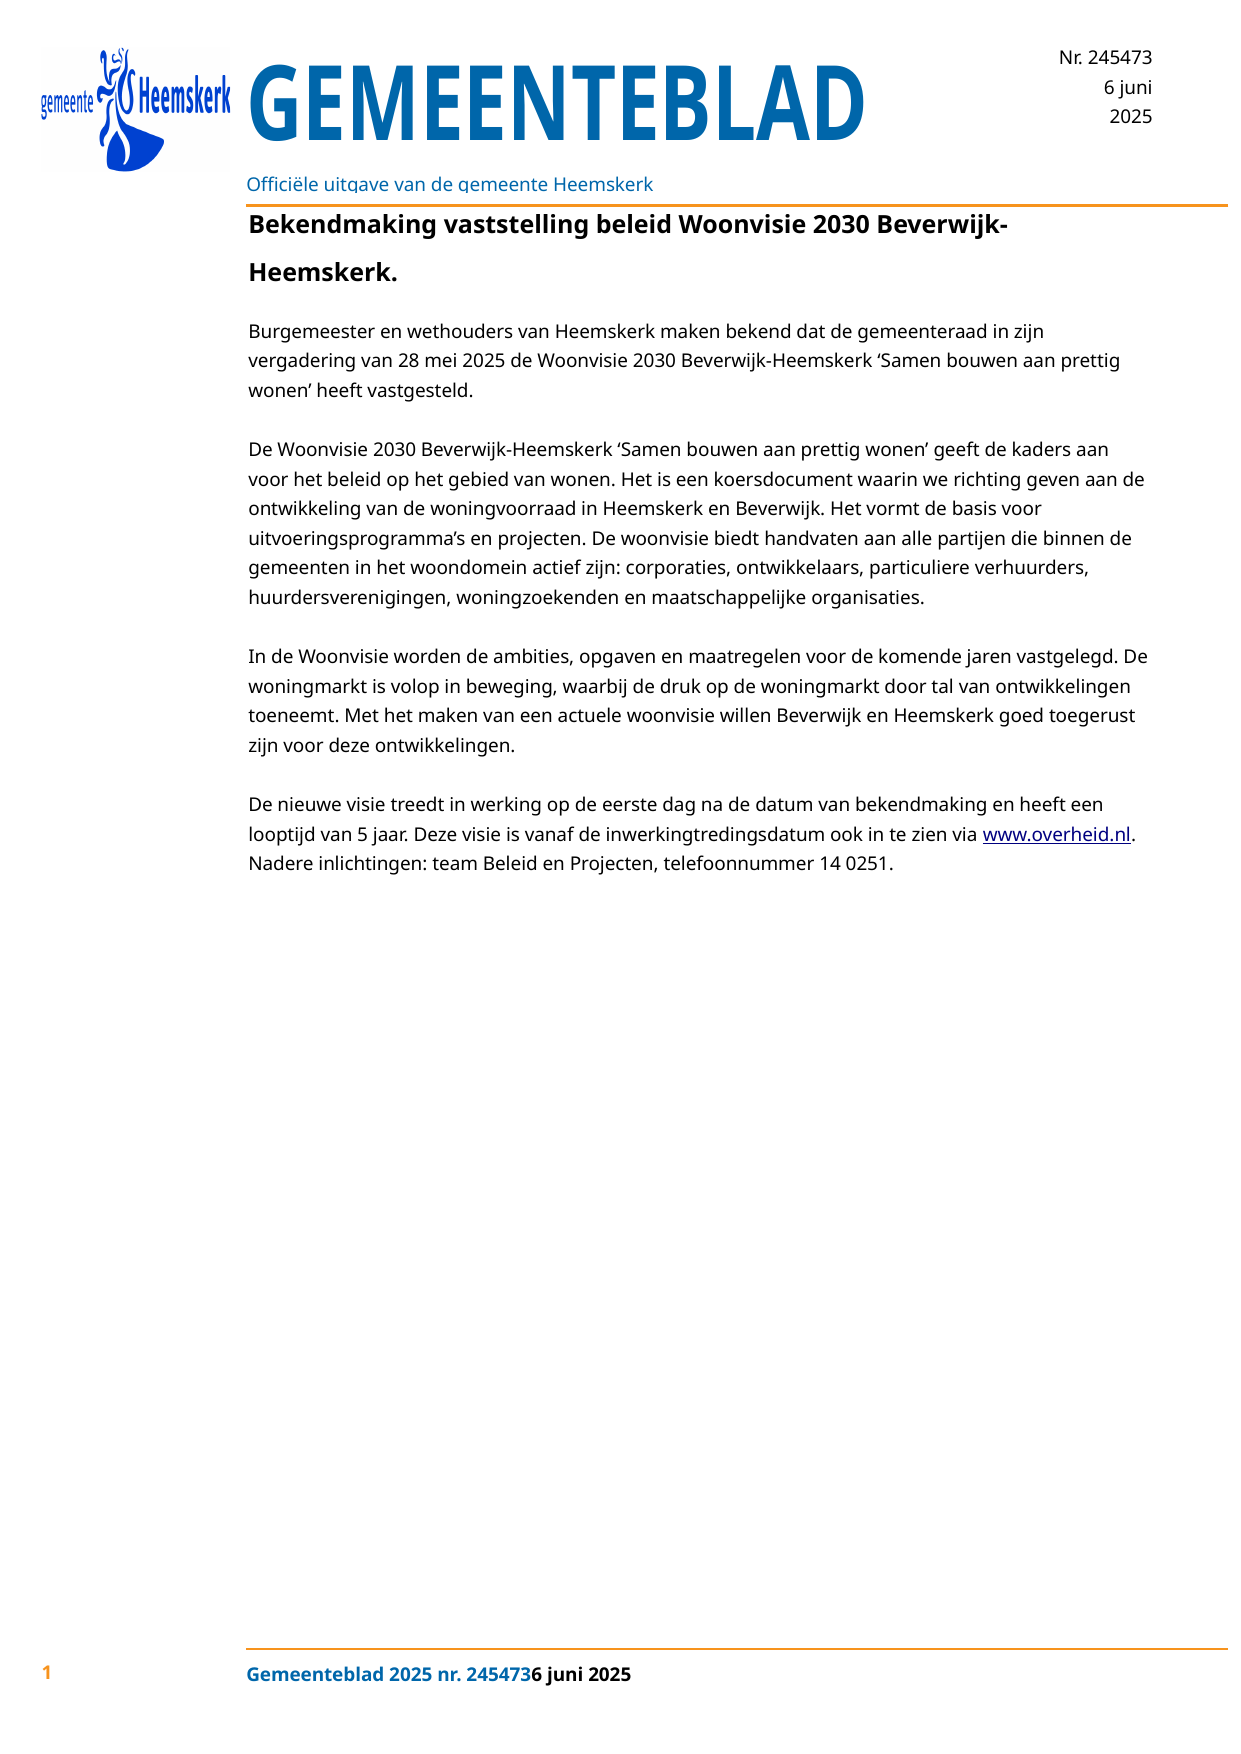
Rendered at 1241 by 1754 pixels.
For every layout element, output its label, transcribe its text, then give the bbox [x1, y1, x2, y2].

text Burgemeester en wethouders van Heemskerk maken bekend dat de gemeenteraad in zijn vergadering van 28 mei 2025 de Woonvisie 2030 Beverwijk-Heemskerk ‘Samen bouwen aan prettig wonen’ heeft vastgesteld. [248, 318, 1152, 403]
text De Woonvisie 2030 Beverwijk-Heemskerk ‘Samen bouwen aan prettig wonen’ geeft de kaders aan voor het beleid op het gebied van wonen. Het is een koersdocument waarin we richting geven aan de ontwikkeling van de woningvoorraad in Heemskerk en Beverwijk. Het vormt de basis voor uitvoeringsprogramma’s en projecten. De woonvisie biedt handvaten aan alle partijen die binnen de gemeenten in het woondomein actief zijn: corporaties, ontwikkelaars, particuliere verhuurders, huurdersverenigingen, woningzoekenden en maatschappelijke organisaties. [248, 436, 1152, 610]
text De nieuwe visie treedt in werking op de eerste dag na de datum van bekendmaking en heeft een looptijd van 5 jaar. Deze visie is vanaf de inwerkingtredingsdatum ook in te zien via www.overheid.nl. Nadere inlichtingen: team Beleid en Projecten, telefoonnummer 14 0251. [248, 791, 1152, 876]
text Bekendmaking vaststelling beleid Woonvisie 2030 Beverwijk-Heemskerk. [248, 207, 1152, 288]
text In de Woonvisie worden de ambities, opgaven en maatregelen voor de komende jaren vastgelegd. De woningmarkt is volop in beweging, waarbij de druk op de woningmarkt door tal van ontwikkelingen toeneemt. Met het maken van een actuele woonvisie willen Beverwijk en Heemskerk goed toegerust zijn voor deze ontwikkelingen. [248, 643, 1152, 758]
picture [41, 47, 231, 172]
